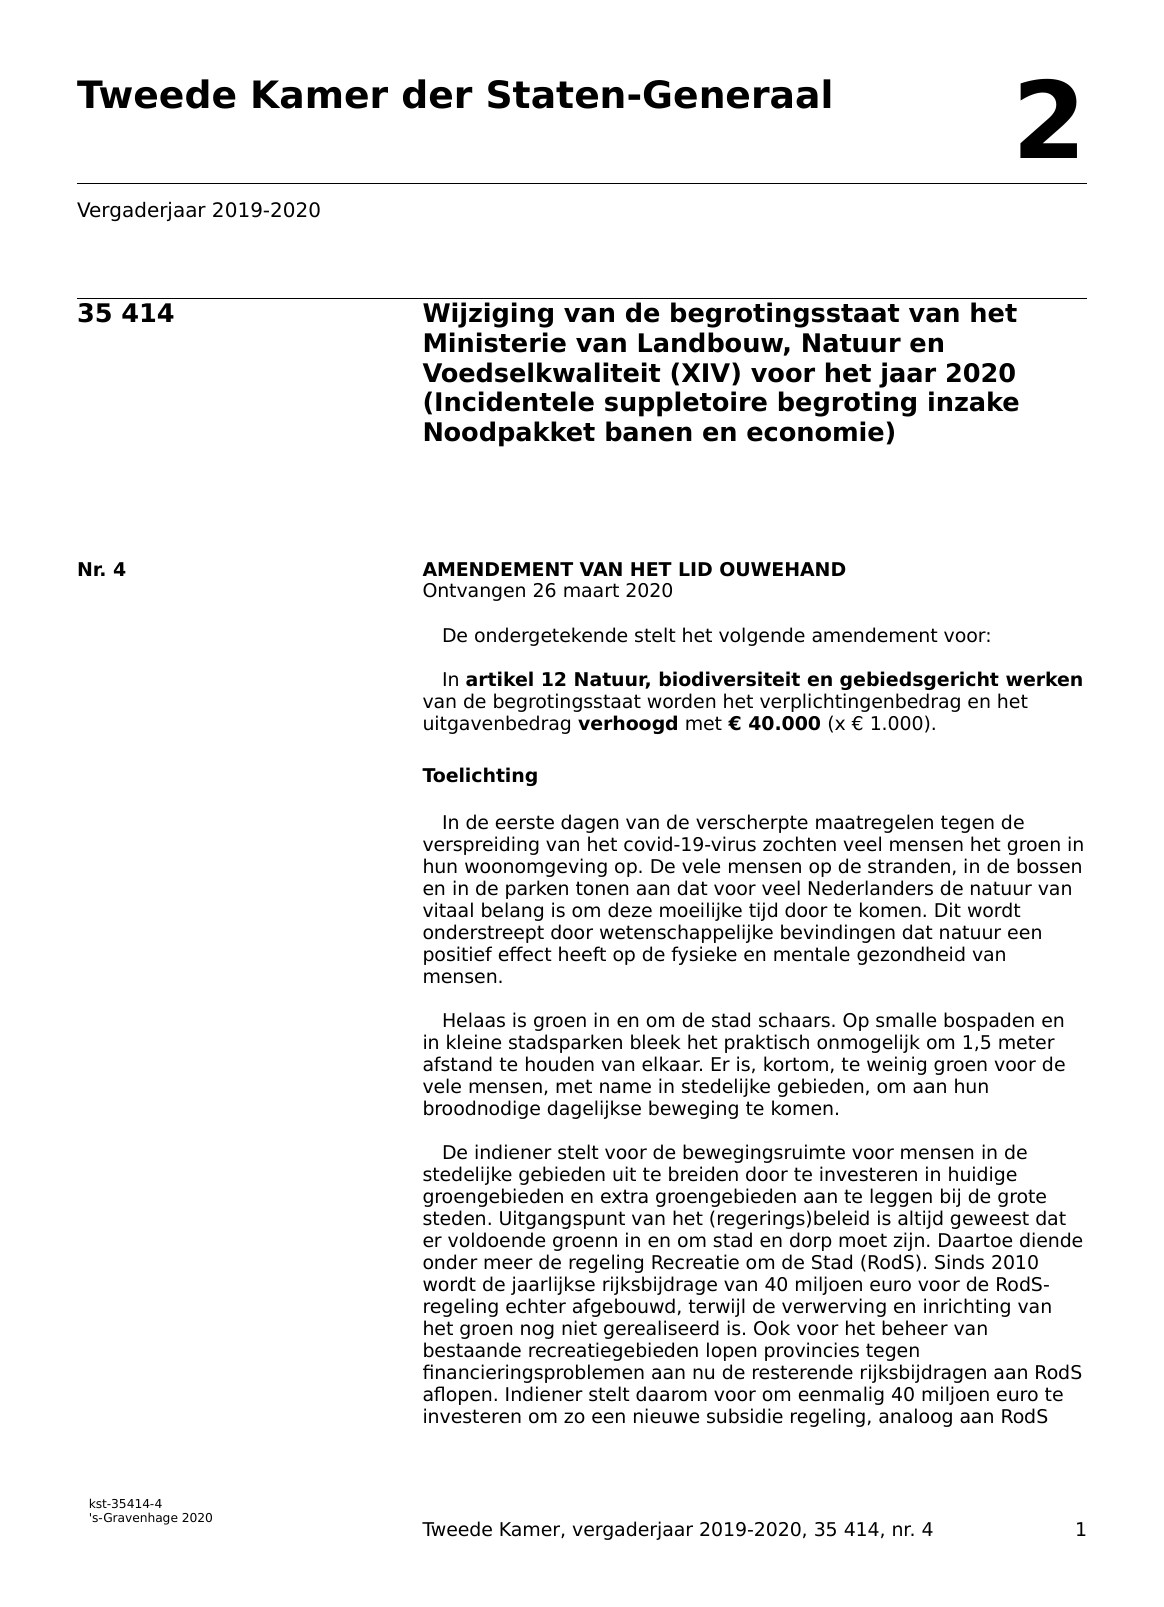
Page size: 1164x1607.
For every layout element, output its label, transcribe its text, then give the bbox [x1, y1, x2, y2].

table_header 2 [886, 59, 1087, 183]
text Ontvangen 26 maart 2020 [422, 580, 1087, 602]
text De ondergetekende stelt het volgende amendement voor: [422, 624, 1087, 647]
text Helaas is groen in en om de stad schaars. Op smalle bospaden en in kleine stadsparken bleek het praktisch onmogelijk om 1,5 meter afstand te houden van elkaar. Er is, kortom, te weinig groen voor de vele mensen, met name in stedelijke gebieden, om aan hun broodnodige dagelijkse beweging te komen. [422, 1010, 1087, 1119]
subtitle Nr. 4 AMENDEMENT VAN HET LID OUWEHAND [77, 558, 1087, 580]
subtitle Toelichting [422, 765, 1087, 787]
table_header Tweede Kamer der Staten-Generaal [77, 59, 886, 183]
text De indiener stelt voor de bewegingsruimte voor mensen in de stedelijke gebieden uit te breiden door te investeren in huidige groengebieden en extra groengebieden aan te leggen bij de grote steden. Uitgangspunt van het (regerings)beleid is altijd geweest dat er voldoende groenn in en om stad en dorp moet zijn. Daartoe diende onder meer de regeling Recreatie om de Stad (RodS). Sinds 2010 wordt de jaarlijkse rijksbijdrage van 40 miljoen euro voor de RodS-regeling echter afgebouwd, terwijl de verwerving en inrichting van het groen nog niet gerealiseerd is. Ook voor het beheer van bestaande recreatiegebieden lopen provincies tegen financieringsproblemen aan nu de resterende rijksbijdragen aan RodS aflopen. Indiener stelt daarom voor om eenmalig 40 miljoen euro te investeren om zo een nieuwe subsidie regeling, analoog aan RodS [422, 1142, 1087, 1427]
text In de eerste dagen van de verscherpte maatregelen tegen de verspreiding van het covid-19-virus zochten veel mensen het groen in hun woonomgeving op. De vele mensen op de stranden, in de bossen en in de parken tonen aan dat voor veel Nederlanders de natuur van vitaal belang is om deze moeilijke tijd door te komen. Dit wordt onderstreept door wetenschappelijke bevindingen dat natuur een positief effect heeft op de fysieke en mentale gezondheid van mensen. [422, 812, 1087, 987]
subtitle 35 414 Wijziging van de begrotingsstaat van het Ministerie van Landbouw, Natuur en Voedselkwaliteit (XIV) voor het jaar 2020 (Incidentele suppletoire begroting inzake Noodpakket banen en economie) [77, 299, 1087, 447]
text kst-35414-4 [88, 1497, 323, 1511]
table_cell Vergaderjaar 2019-2020 [77, 184, 1087, 298]
text In artikel 12 Natuur, biodiversiteit en gebiedsgericht werken van de begrotingsstaat worden het verplichtingenbedrag en het uitgavenbedrag verhoogd met € 40.000 (x € 1.000). [422, 669, 1087, 735]
text 's-Gravenhage 2020 [88, 1511, 323, 1525]
